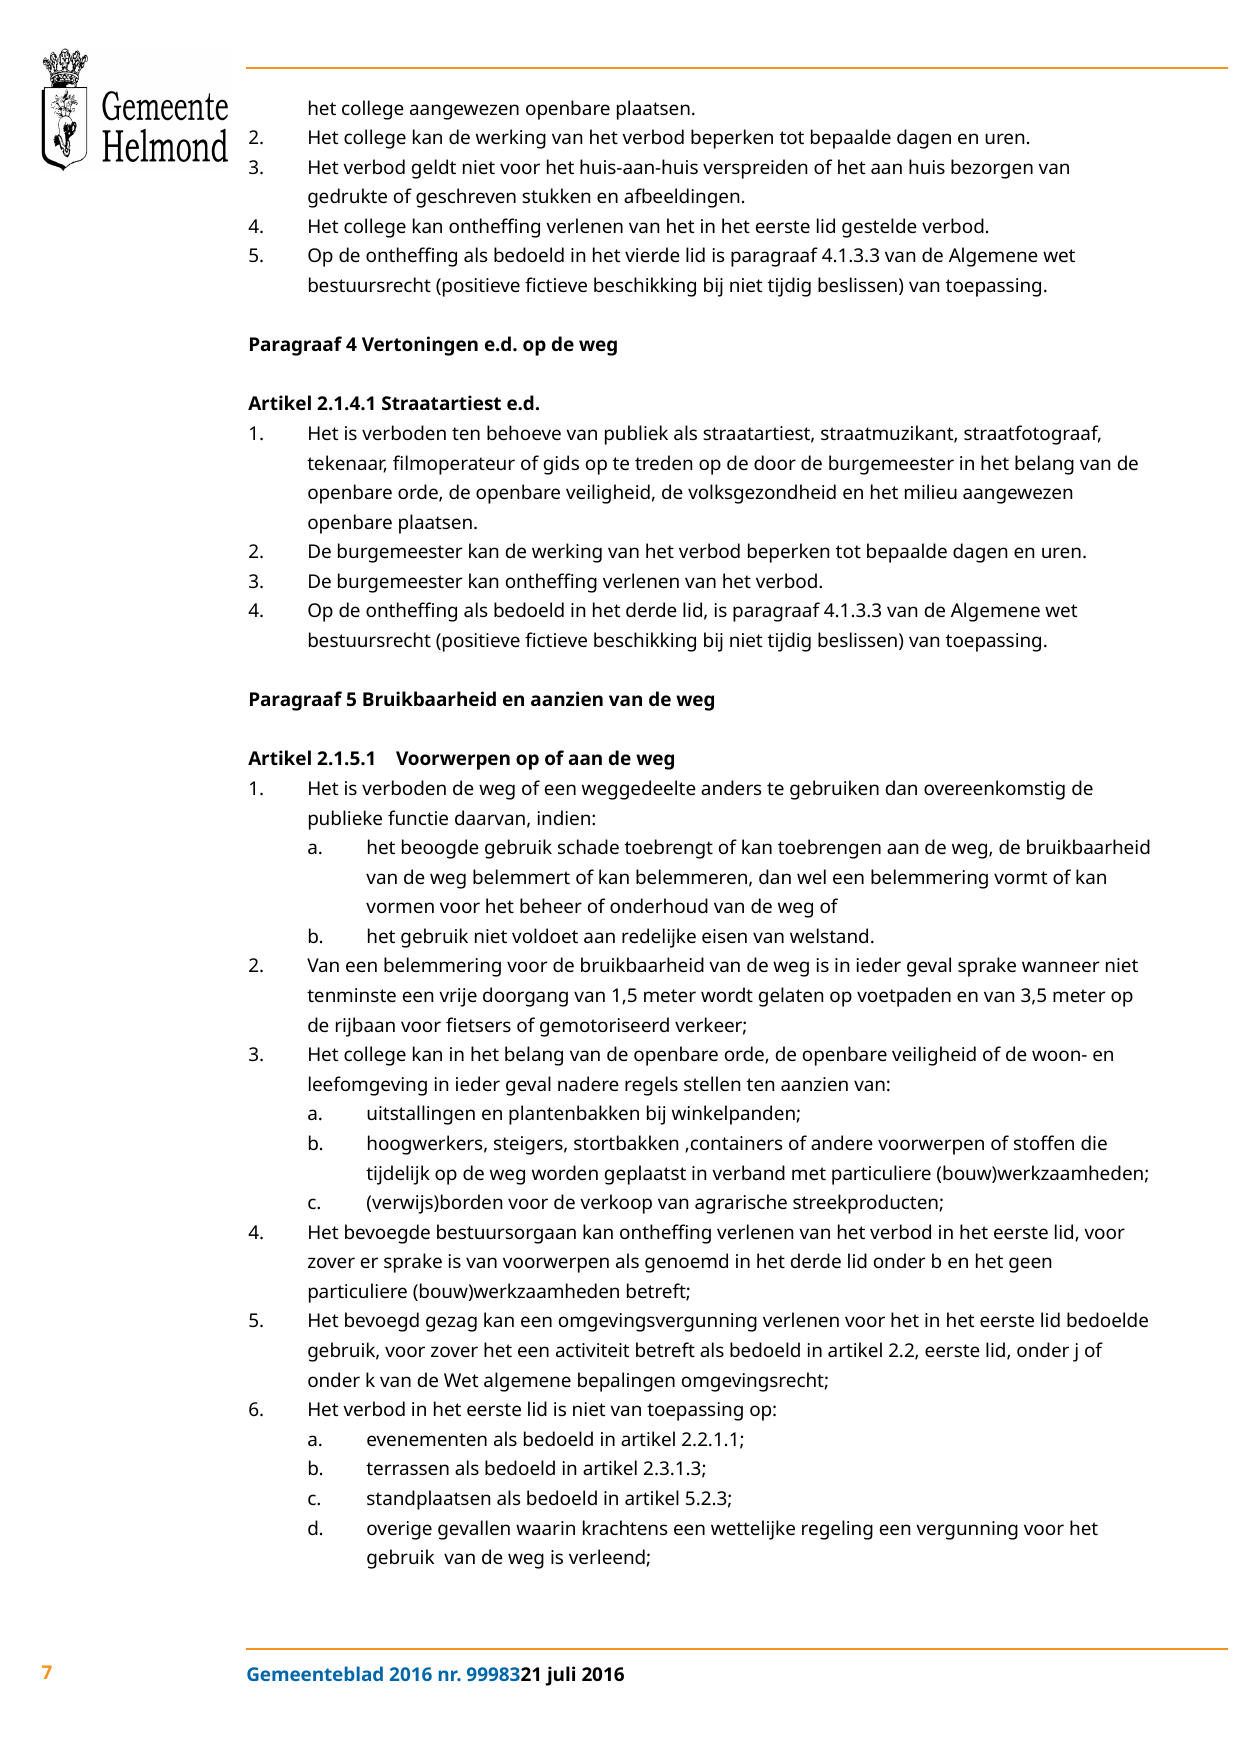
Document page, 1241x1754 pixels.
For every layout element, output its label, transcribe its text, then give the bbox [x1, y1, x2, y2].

list Het bevoegde bestuursorgaan kan ontheffing verlenen van het verbod in het eerste lid, voor zover er sprake is van voorwerpen als genoemd in het derde lid onder b en het geen particuliere (bouw)werkzaamheden betreft; [248, 1219, 1152, 1304]
list uitstallingen en plantenbakken bij winkelpanden; [307, 1101, 1152, 1126]
list (verwijs)borden voor de verkoop van agrarische streekproducten; [307, 1189, 1152, 1215]
list evenementen als bedoeld in artikel 2.2.1.1; [307, 1426, 1152, 1452]
list overige gevallen waarin krachtens een wettelijke regeling een vergunning voor het gebruik van de weg is verleend; [307, 1515, 1152, 1570]
text Artikel 2.1.4.1 Straatartiest e.d. [248, 391, 1152, 416]
text Artikel 2.1.5.1 Voorwerpen op of aan de weg [248, 746, 1152, 771]
list Het bevoegd gezag kan een omgevingsvergunning verlenen voor het in het eerste lid bedoelde gebruik, voor zover het een activiteit betreft als bedoeld in artikel 2.2, eerste lid, onder j of onder k van de Wet algemene bepalingen omgevingsrecht; [248, 1308, 1152, 1393]
picture [41, 47, 231, 172]
list Het is verboden ten behoeve van publiek als straatartiest, straatmuzikant, straatfotograaf, tekenaar, filmoperateur of gids op te treden op de door de burgemeester in het belang van de openbare orde, de openbare veiligheid, de volksgezondheid en het milieu aangewezen openbare plaatsen. [248, 420, 1152, 535]
text Paragraaf 4 Vertoningen e.d. op de weg [248, 331, 1152, 357]
list het beoogde gebruik schade toebrengt of kan toebrengen aan de weg, de bruikbaarheid van de weg belemmert of kan belemmeren, dan wel een belemmering vormt of kan vormen voor het beheer of onderhoud van de weg of [307, 834, 1152, 919]
list Het college kan ontheffing verlenen van het in het eerste lid gestelde verbod. [248, 213, 1152, 239]
list standplaatsen als bedoeld in artikel 5.2.3; [307, 1485, 1152, 1511]
list het college aangewezen openbare plaatsen. [248, 95, 1152, 121]
list Het college kan de werking van het verbod beperken tot bepaalde dagen en uren. [248, 124, 1152, 150]
list het gebruik niet voldoet aan redelijke eisen van welstand. [307, 923, 1152, 949]
text Paragraaf 5 Bruikbaarheid en aanzien van de weg [248, 686, 1152, 712]
list Het verbod in het eerste lid is niet van toepassing op: [248, 1396, 1152, 1422]
list Op de ontheffing als bedoeld in het derde lid, is paragraaf 4.1.3.3 van de Algemene wet bestuursrecht (positieve fictieve beschikking bij niet tijdig beslissen) van toepassing. [248, 598, 1152, 653]
list Op de ontheffing als bedoeld in het vierde lid is paragraaf 4.1.3.3 van de Algemene wet bestuursrecht (positieve fictieve beschikking bij niet tijdig beslissen) van toepassing. [248, 243, 1152, 298]
list Van een belemmering voor de bruikbaarheid van de weg is in ieder geval sprake wanneer niet tenminste een vrije doorgang van 1,5 meter wordt gelaten op voetpaden en van 3,5 meter op de rijbaan voor fietsers of gemotoriseerd verkeer; [248, 953, 1152, 1038]
list hoogwerkers, steigers, stortbakken ,containers of andere voorwerpen of stoffen die tijdelijk op de weg worden geplaatst in verband met particuliere (bouw)werkzaamheden; [307, 1130, 1152, 1186]
list Het verbod geldt niet voor het huis-aan-huis verspreiden of het aan huis bezorgen van gedrukte of geschreven stukken en afbeeldingen. [248, 154, 1152, 209]
list terrassen als bedoeld in artikel 2.3.1.3; [307, 1456, 1152, 1481]
list Het college kan in het belang van de openbare orde, de openbare veiligheid of de woon- en leefomgeving in ieder geval nadere regels stellen ten aanzien van: [248, 1041, 1152, 1097]
list De burgemeester kan ontheffing verlenen van het verbod. [248, 568, 1152, 594]
list Het is verboden de weg of een weggedeelte anders te gebruiken dan overeenkomstig de publieke functie daarvan, indien: [248, 775, 1152, 831]
list De burgemeester kan de werking van het verbod beperken tot bepaalde dagen en uren. [248, 538, 1152, 564]
